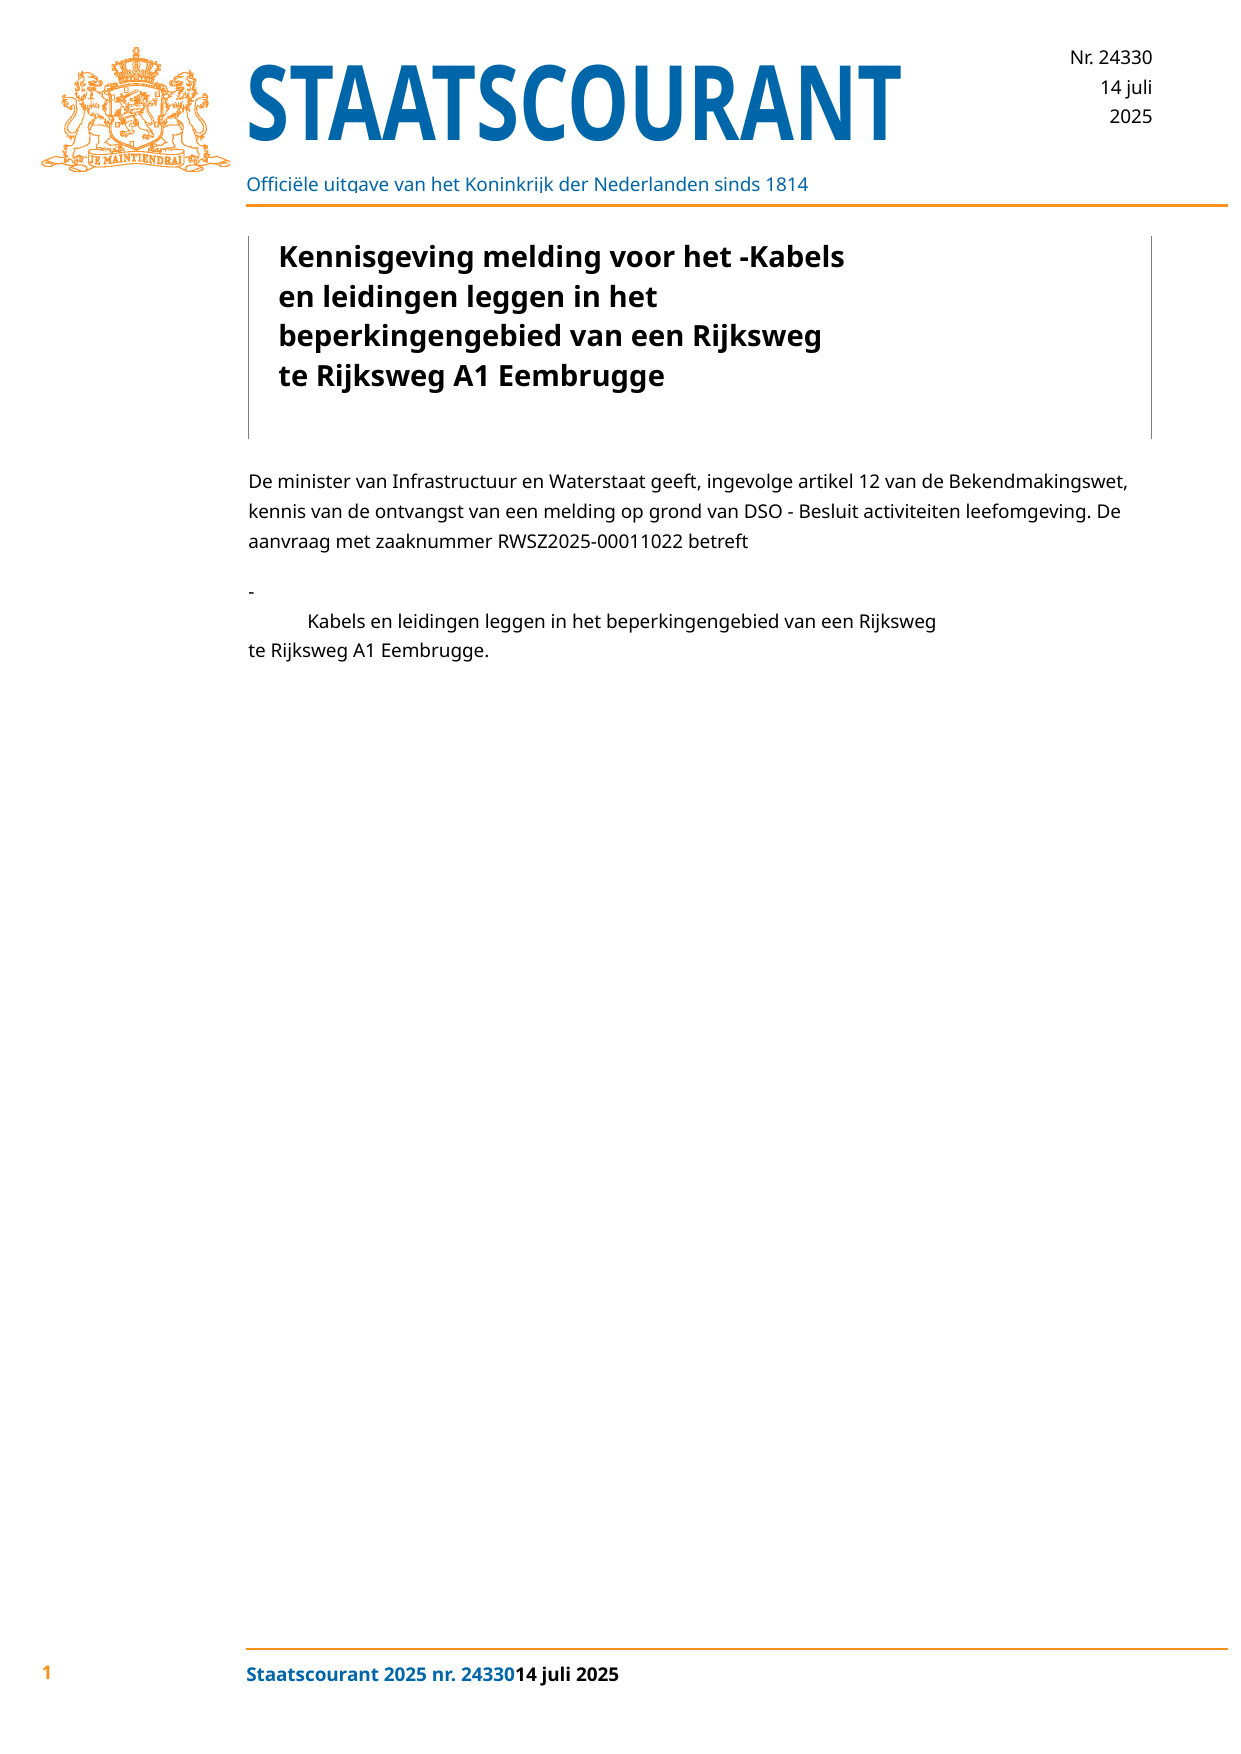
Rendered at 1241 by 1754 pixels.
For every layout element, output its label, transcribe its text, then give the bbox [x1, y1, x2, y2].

table_header Kennisgeving melding voor het -Kabels en leidingen leggen in het beperkingengebied van een Rijksweg te Rijksweg A1 Eembrugge [249, 236, 850, 439]
table_header [850, 414, 1151, 439]
text te Rijksweg A1 Eembrugge. [248, 637, 1152, 663]
list Kabels en leidingen leggen in het beperkingengebied van een Rijksweg [248, 608, 1152, 633]
picture [41, 47, 231, 172]
text De minister van Infrastructuur en Waterstaat geeft, ingevolge artikel 12 van de Bekendmakingswet, kennis van de ontvangst van een melding op grond van DSO - Besluit activiteiten leefomgeving. De aanvraag met zaaknummer RWSZ2025-00011022 betreft [248, 469, 1152, 553]
picture [912, 236, 1090, 414]
table_header [1090, 236, 1151, 413]
table_header [850, 236, 912, 413]
